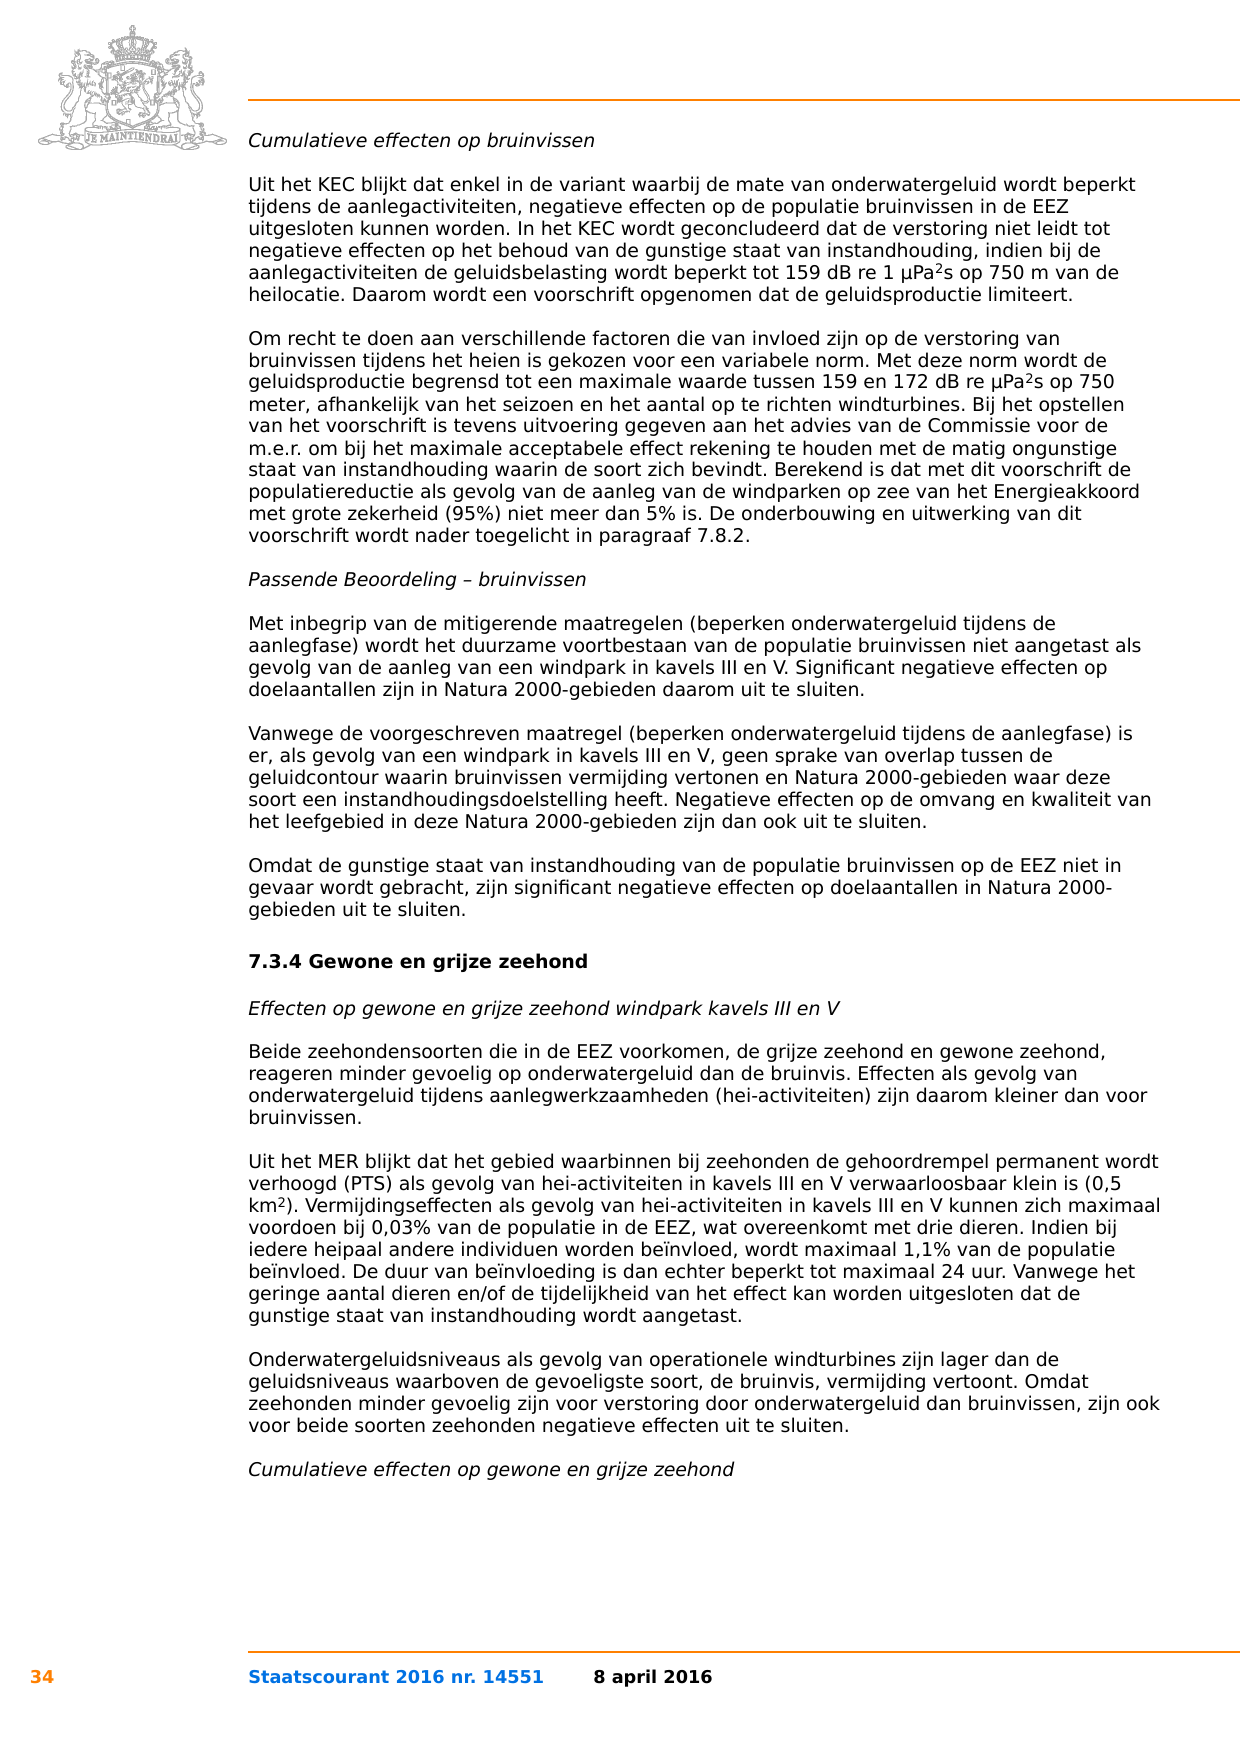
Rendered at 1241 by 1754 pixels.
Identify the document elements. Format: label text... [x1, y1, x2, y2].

text Beide zeehondensoorten die in de EEZ voorkomen, de grijze zeehond en gewone zeehond, reageren minder gevoelig op onderwatergeluid dan de bruinvis. Effecten als gevolg van onderwatergeluid tijdens aanlegwerkzaamheden (hei-activiteiten) zijn daarom kleiner dan voor bruinvissen. [248, 1041, 1163, 1129]
text Uit het KEC blijkt dat enkel in de variant waarbij de mate van onderwatergeluid wordt beperkt tijdens de aanlegactiviteiten, negatieve effecten op de populatie bruinvissen in de EEZ uitgesloten kunnen worden. In het KEC wordt geconcludeerd dat de verstoring niet leidt tot negatieve effecten op het behoud van de gunstige staat van instandhouding, indien bij de aanlegactiviteiten de geluidsbelasting wordt beperkt tot 159 dB re 1 µPa2s op 750 m van de heilocatie. Daarom wordt een voorschrift opgenomen dat de geluidsproductie limiteert. [248, 174, 1163, 306]
text Onderwatergeluidsniveaus als gevolg van operationele windturbines zijn lager dan de geluidsniveaus waarboven de gevoeligste soort, de bruinvis, vermijding vertoont. Omdat zeehonden minder gevoelig zijn voor verstoring door onderwatergeluid dan bruinvissen, zijn ook voor beide soorten zeehonden negatieve effecten uit te sluiten. [248, 1349, 1163, 1437]
subtitle 7.3.4 Gewone en grijze zeehond [248, 951, 1163, 972]
text Met inbegrip van de mitigerende maatregelen (beperken onderwatergeluid tijdens de aanlegfase) wordt het duurzame voortbestaan van de populatie bruinvissen niet aangetast als gevolg van de aanleg van een windpark in kavels III en V. Significant negatieve effecten op doelaantallen zijn in Natura 2000-gebieden daarom uit te sluiten. [248, 613, 1163, 701]
text Uit het MER blijkt dat het gebied waarbinnen bij zeehonden de gehoordrempel permanent wordt verhoogd (PTS) als gevolg van hei-activiteiten in kavels III en V verwaarloosbaar klein is (0,5 km2). Vermijdingseffecten als gevolg van hei-activiteiten in kavels III en V kunnen zich maximaal voordoen bij 0,03% van de populatie in de EEZ, wat overeenkomt met drie dieren. Indien bij iedere heipaal andere individuen worden beïnvloed, wordt maximaal 1,1% van de populatie beïnvloed. De duur van beïnvloeding is dan echter beperkt tot maximaal 24 uur. Vanwege het geringe aantal dieren en/of de tijdelijkheid van het effect kan worden uitgesloten dat de gunstige staat van instandhouding wordt aangetast. [248, 1151, 1163, 1327]
text Omdat de gunstige staat van instandhouding van de populatie bruinvissen op de EEZ niet in gevaar wordt gebracht, zijn significant negatieve effecten op doelaantallen in Natura 2000-gebieden uit te sluiten. [248, 854, 1163, 921]
text Vanwege de voorgeschreven maatregel (beperken onderwatergeluid tijdens de aanlegfase) is er, als gevolg van een windpark in kavels III en V, geen sprake van overlap tussen de geluidcontour waarin bruinvissen vermijding vertonen en Natura 2000-gebieden waar deze soort een instandhoudingsdoelstelling heeft. Negatieve effecten op de omvang en kwaliteit van het leefgebied in deze Natura 2000-gebieden zijn dan ook uit te sluiten. [248, 723, 1163, 833]
subtitle Cumulatieve effecten op bruinvissen [248, 130, 1163, 152]
subtitle Passende Beoordeling – bruinvissen [248, 569, 1163, 591]
text Om recht te doen aan verschillende factoren die van invloed zijn op de verstoring van bruinvissen tijdens het heien is gekozen voor een variabele norm. Met deze norm wordt de geluidsproductie begrensd tot een maximale waarde tussen 159 en 172 dB re µPa2s op 750 meter, afhankelijk van het seizoen en het aantal op te richten windturbines. Bij het opstellen van het voorschrift is tevens uitvoering gegeven aan het advies van de Commissie voor de m.e.r. om bij het maximale acceptabele effect rekening te houden met de matig ongunstige staat van instandhouding waarin de soort zich bevindt. Berekend is dat met dit voorschrift de populatiereductie als gevolg van de aanleg van de windparken op zee van het Energieakkoord met grote zekerheid (95%) niet meer dan 5% is. De onderbouwing en uitwerking van dit voorschrift wordt nader toegelicht in paragraaf 7.8.2. [248, 327, 1163, 547]
picture [38, 25, 227, 150]
subtitle Cumulatieve effecten op gewone en grijze zeehond [248, 1459, 1163, 1481]
subtitle Effecten op gewone en grijze zeehond windpark kavels III en V [248, 997, 1163, 1019]
